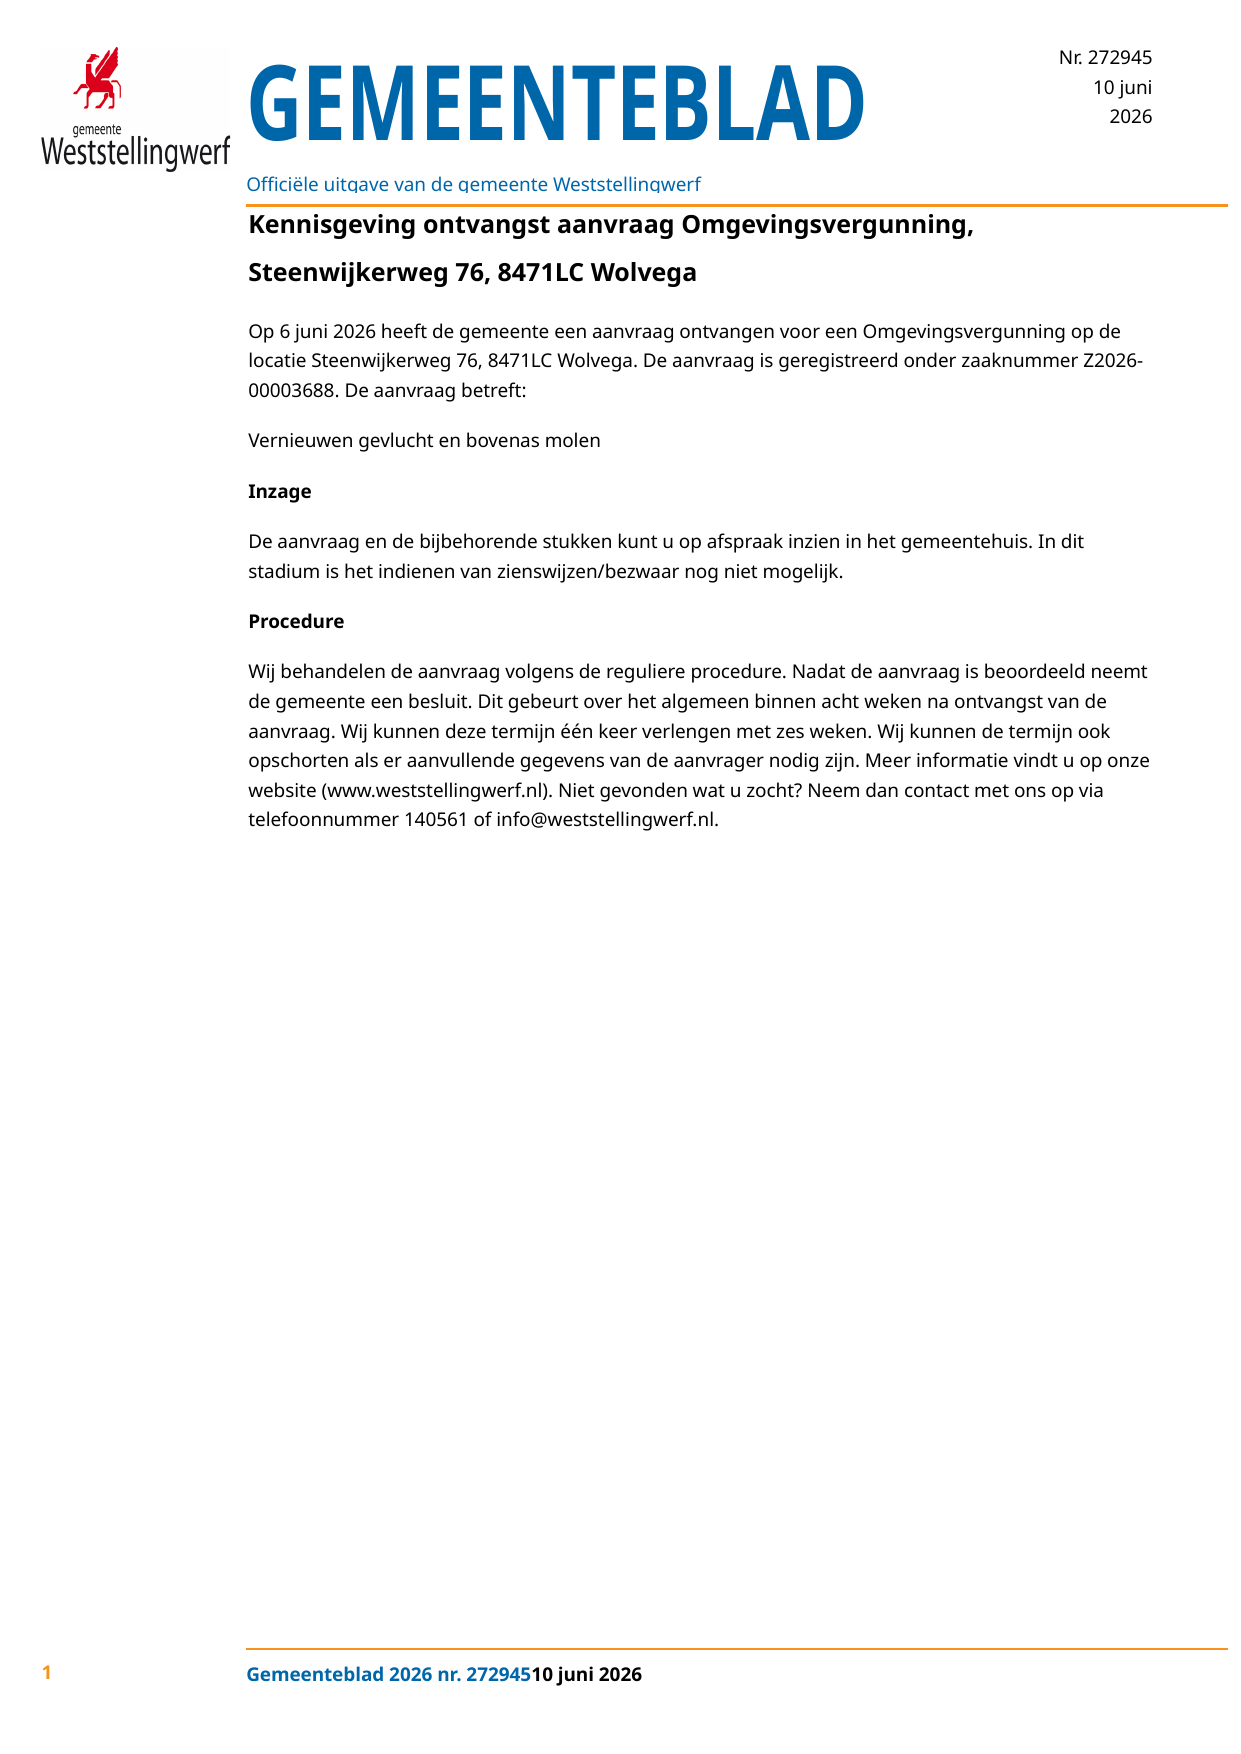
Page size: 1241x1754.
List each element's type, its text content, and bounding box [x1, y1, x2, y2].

picture [41, 47, 231, 172]
text Wij behandelen de aanvraag volgens de reguliere procedure. Nadat de aanvraag is beoordeeld neemt de gemeente een besluit. Dit gebeurt over het algemeen binnen acht weken na ontvangst van de aanvraag. Wij kunnen deze termijn één keer verlengen met zes weken. Wij kunnen de termijn ook opschorten als er aanvullende gegevens van de aanvrager nodig zijn. Meer informatie vindt u op onze website (www.weststellingwerf.nl). Niet gevonden wat u zocht? Neem dan contact met ons op via telefoonnummer 140561 of info@weststellingwerf.nl. [248, 659, 1152, 832]
text Kennisgeving ontvangst aanvraag Omgevingsvergunning, Steenwijkerweg 76, 8471LC Wolvega [248, 207, 1152, 288]
text Procedure [248, 608, 1152, 634]
text Vernieuwen gevlucht en bovenas molen [248, 427, 1152, 453]
text De aanvraag en de bijbehorende stukken kunt u op afspraak inzien in het gemeentehuis. In dit stadium is het indienen van zienswijzen/bezwaar nog niet mogelijk. [248, 528, 1152, 584]
text Op 6 juni 2026 heeft de gemeente een aanvraag ontvangen voor een Omgevingsvergunning op de locatie Steenwijkerweg 76, 8471LC Wolvega. De aanvraag is geregistreerd onder zaaknummer Z2026-00003688. De aanvraag betreft: [248, 318, 1152, 403]
text Inzage [248, 478, 1152, 504]
